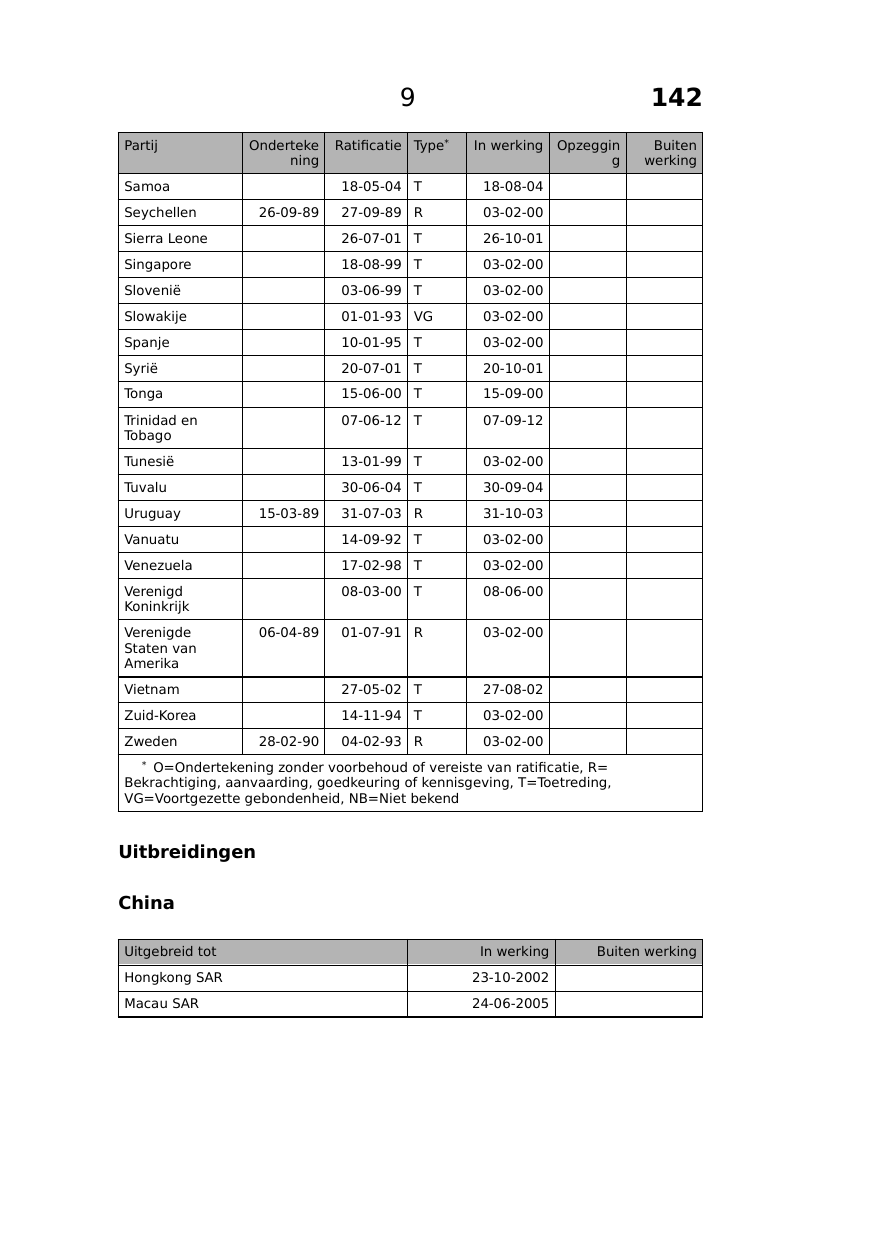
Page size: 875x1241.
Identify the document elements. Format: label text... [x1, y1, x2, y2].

table_header In werking [467, 133, 549, 173]
table_cell T [408, 226, 466, 251]
table_cell [550, 475, 626, 500]
table_cell [627, 501, 702, 526]
table_cell 28-02-90 [243, 729, 324, 754]
table_cell Zweden [119, 729, 242, 754]
table_cell 03-02-00 [467, 330, 549, 355]
table_cell 20-10-01 [467, 356, 549, 381]
table_cell 03-02-00 [467, 729, 549, 754]
table_cell Vietnam [119, 678, 242, 702]
table_cell 03-02-00 [467, 553, 549, 578]
table_cell * O=Ondertekening zonder voorbehoud of vereiste van ratificatie, R= Bekrachtiging, aanvaarding, goedkeuring of kennisgeving, T=Toetreding, VG=Voortgezette gebondenheid, NB=Niet bekend [119, 755, 702, 811]
table_cell 27-09-89 [325, 200, 407, 225]
table_header Ondertekening [243, 133, 324, 173]
table_cell Slowakije [119, 304, 242, 329]
table_cell Sierra Leone [119, 226, 242, 251]
table_cell 15-06-00 [325, 382, 407, 407]
table_cell [550, 620, 626, 676]
table_cell 17-02-98 [325, 553, 407, 578]
table_cell 01-01-93 [325, 304, 407, 329]
table_cell [627, 678, 702, 702]
table_cell [243, 449, 324, 474]
table_cell Hongkong SAR [119, 966, 407, 991]
table_cell T [408, 408, 466, 448]
table_cell [243, 174, 324, 199]
table_cell [243, 278, 324, 303]
table_cell [550, 356, 626, 381]
table_cell Syrië [119, 356, 242, 381]
table_cell [550, 382, 626, 407]
table_cell Tuvalu [119, 475, 242, 500]
table_header Buiten werking [627, 133, 702, 173]
table_cell 03-02-00 [467, 252, 549, 277]
table_cell T [408, 356, 466, 381]
table_cell Slovenië [119, 278, 242, 303]
table_cell [550, 449, 626, 474]
table_cell 13-01-99 [325, 449, 407, 474]
table_cell T [408, 527, 466, 552]
table_cell Spanje [119, 330, 242, 355]
table_cell [243, 703, 324, 728]
table_header Partij [119, 133, 242, 173]
table_cell 31-10-03 [467, 501, 549, 526]
table_cell [627, 408, 702, 448]
table_cell [627, 553, 702, 578]
table_cell [627, 579, 702, 619]
table_cell Trinidad en Tobago [119, 408, 242, 448]
table_cell 15-03-89 [243, 501, 324, 526]
table_cell [550, 330, 626, 355]
table_cell R [408, 501, 466, 526]
table_cell Verenigd Koninkrijk [119, 579, 242, 619]
table_cell [243, 527, 324, 552]
table_cell 14-11-94 [325, 703, 407, 728]
table_cell [550, 527, 626, 552]
table_cell 27-08-02 [467, 678, 549, 702]
table_cell R [408, 729, 466, 754]
table_cell [627, 620, 702, 676]
table_header Buiten werking [556, 940, 702, 964]
table_cell [550, 200, 626, 225]
table_cell Venezuela [119, 553, 242, 578]
table_cell Macau SAR [119, 992, 407, 1016]
table_cell [550, 174, 626, 199]
table_cell 18-05-04 [325, 174, 407, 199]
table_cell 03-02-00 [467, 304, 549, 329]
table_cell [550, 304, 626, 329]
table_cell 30-09-04 [467, 475, 549, 500]
table_cell [550, 252, 626, 277]
table_cell 03-02-00 [467, 703, 549, 728]
table_cell 26-09-89 [243, 200, 324, 225]
table_cell [627, 382, 702, 407]
table_cell T [408, 174, 466, 199]
table_cell [556, 992, 702, 1016]
table_cell [243, 579, 324, 619]
table_cell [627, 475, 702, 500]
table_cell 15-09-00 [467, 382, 549, 407]
table_cell 07-06-12 [325, 408, 407, 448]
table_cell [550, 553, 626, 578]
table_cell [243, 408, 324, 448]
table_cell T [408, 252, 466, 277]
table_cell VG [408, 304, 466, 329]
table_cell 03-06-99 [325, 278, 407, 303]
table_cell [550, 278, 626, 303]
table_cell T [408, 703, 466, 728]
table_cell [627, 527, 702, 552]
table_cell T [408, 678, 466, 702]
table_cell 03-02-00 [467, 620, 549, 676]
table_cell [627, 252, 702, 277]
table_cell T [408, 449, 466, 474]
table_cell T [408, 330, 466, 355]
table_cell R [408, 620, 466, 676]
table_cell T [408, 382, 466, 407]
table_cell 10-01-95 [325, 330, 407, 355]
table_cell T [408, 579, 466, 619]
table_cell Vanuatu [119, 527, 242, 552]
table_cell T [408, 278, 466, 303]
table_cell [556, 966, 702, 991]
table_cell Uruguay [119, 501, 242, 526]
table_cell [550, 226, 626, 251]
table_cell Verenigde Staten van Amerika [119, 620, 242, 676]
table_cell 18-08-99 [325, 252, 407, 277]
table_cell [550, 703, 626, 728]
table_cell 06-04-89 [243, 620, 324, 676]
table_cell 03-02-00 [467, 527, 549, 552]
table_cell [627, 278, 702, 303]
table_header Uitgebreid tot [119, 940, 407, 964]
table_cell 26-07-01 [325, 226, 407, 251]
table_cell 26-10-01 [467, 226, 549, 251]
table_header Type* [408, 133, 466, 173]
table_cell [243, 356, 324, 381]
table_cell 18-08-04 [467, 174, 549, 199]
table_cell 14-09-92 [325, 527, 407, 552]
table_cell [627, 703, 702, 728]
subtitle Uitbreidingen [118, 842, 703, 863]
table_cell [627, 356, 702, 381]
table_cell 24-06-2005 [408, 992, 555, 1016]
table_cell T [408, 475, 466, 500]
table_cell 03-02-00 [467, 200, 549, 225]
table_cell 31-07-03 [325, 501, 407, 526]
table_cell R [408, 200, 466, 225]
table_cell Tonga [119, 382, 242, 407]
table_cell 08-06-00 [467, 579, 549, 619]
table_cell [550, 501, 626, 526]
table_cell [627, 200, 702, 225]
table_cell [243, 226, 324, 251]
table_header Ratificatie [325, 133, 407, 173]
table_cell [627, 174, 702, 199]
table_cell [627, 449, 702, 474]
table_cell 04-02-93 [325, 729, 407, 754]
table_cell [243, 304, 324, 329]
table_cell [243, 678, 324, 702]
table_cell 23-10-2002 [408, 966, 555, 991]
table_cell 01-07-91 [325, 620, 407, 676]
table_cell Singapore [119, 252, 242, 277]
table_cell [627, 226, 702, 251]
table_cell 30-06-04 [325, 475, 407, 500]
table_cell [627, 729, 702, 754]
table_header In werking [408, 940, 555, 964]
table_cell [243, 475, 324, 500]
table_cell [550, 729, 626, 754]
table_cell 03-02-00 [467, 449, 549, 474]
table_cell [550, 678, 626, 702]
table_cell 20-07-01 [325, 356, 407, 381]
table_cell [243, 252, 324, 277]
table_cell 07-09-12 [467, 408, 549, 448]
table_header Opzegging [550, 133, 626, 173]
table_cell Seychellen [119, 200, 242, 225]
table_cell Tunesië [119, 449, 242, 474]
subtitle China [118, 893, 703, 914]
table_cell [627, 304, 702, 329]
table_cell [243, 553, 324, 578]
table_cell [627, 330, 702, 355]
table_cell [243, 382, 324, 407]
table_cell [550, 579, 626, 619]
table_cell 08-03-00 [325, 579, 407, 619]
table_cell Samoa [119, 174, 242, 199]
table_cell [243, 330, 324, 355]
table_cell T [408, 553, 466, 578]
table_cell Zuid-Korea [119, 703, 242, 728]
table_cell 27-05-02 [325, 678, 407, 702]
table_cell 03-02-00 [467, 278, 549, 303]
table_cell [550, 408, 626, 448]
